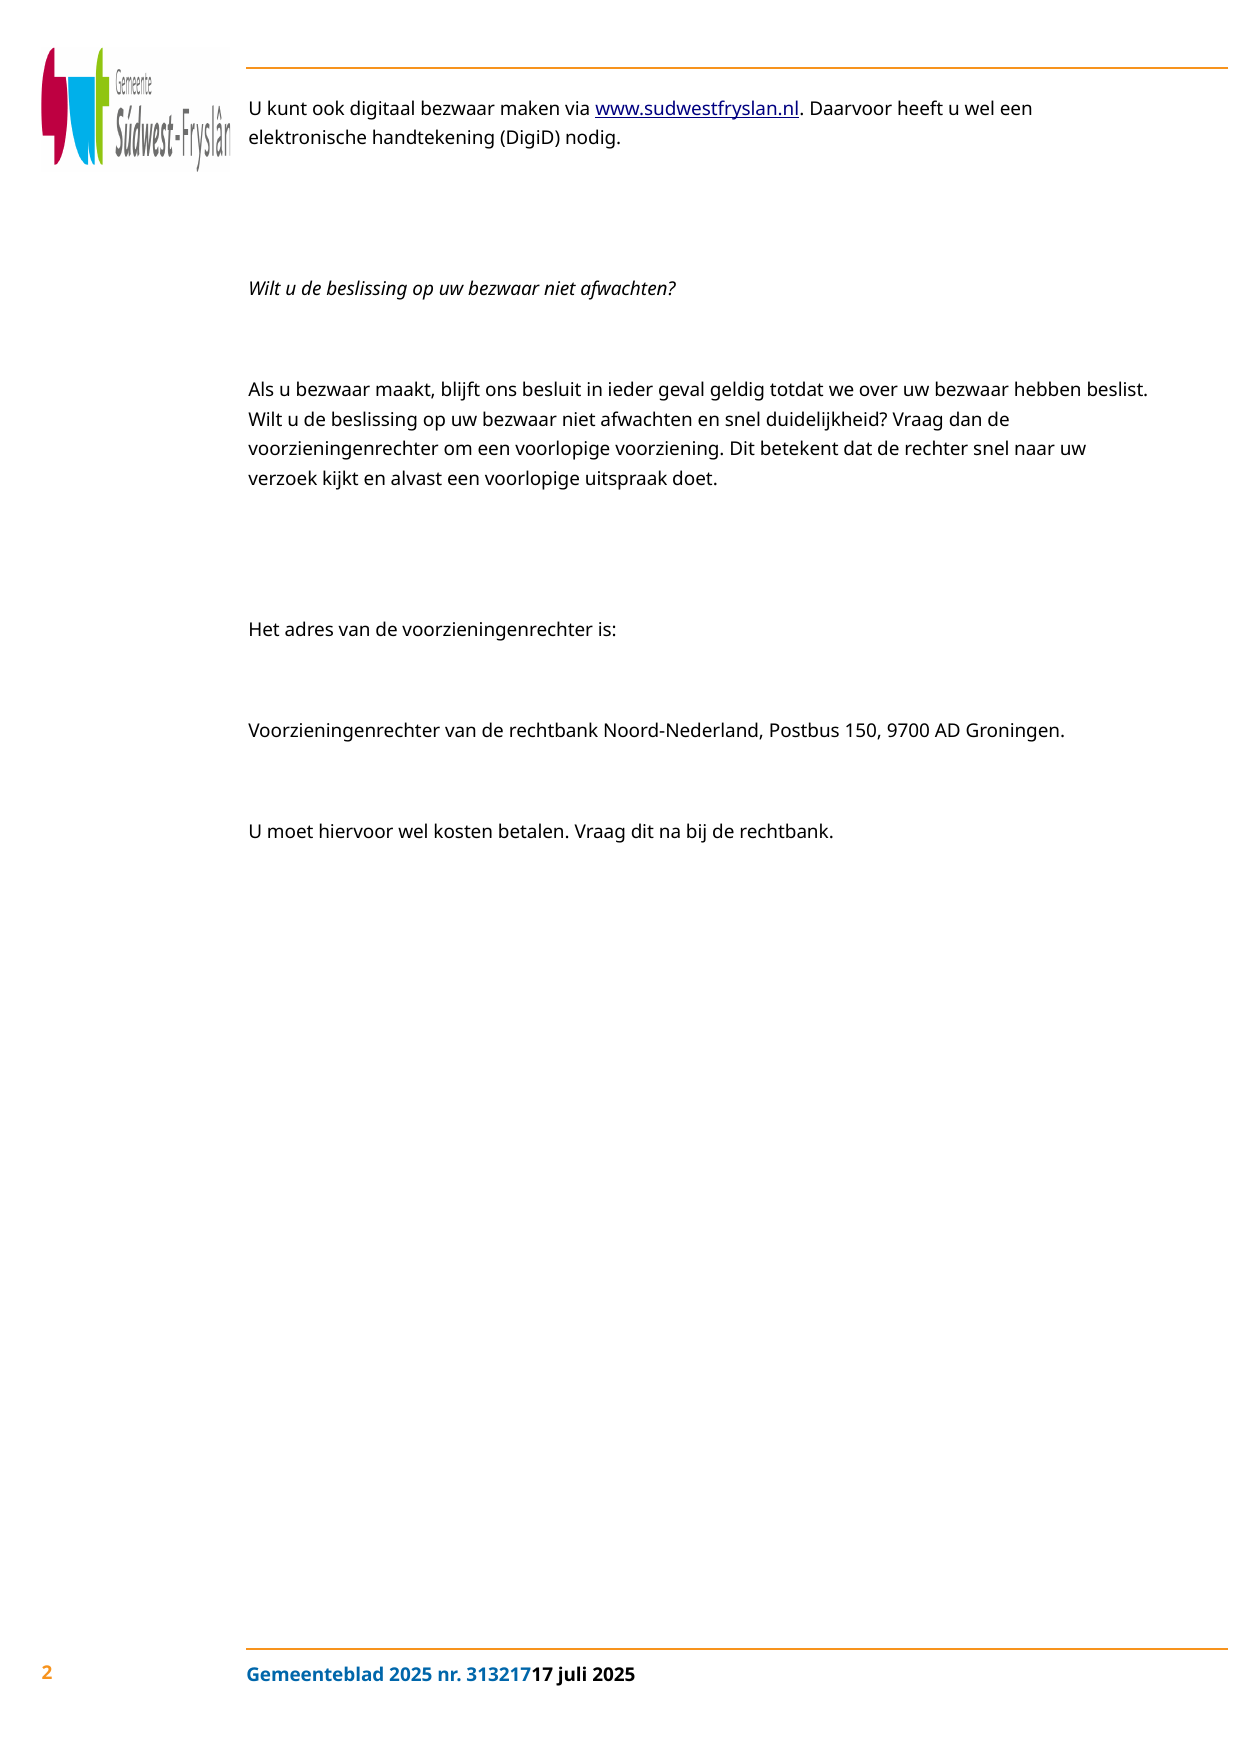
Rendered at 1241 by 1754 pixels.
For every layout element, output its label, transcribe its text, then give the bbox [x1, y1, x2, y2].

text U kunt ook digitaal bezwaar maken via www.sudwestfryslan.nl. Daarvoor heeft u wel een elektronische handtekening (DigiD) nodig. [248, 95, 1152, 150]
text Wilt u de beslissing op uw bezwaar niet afwachten? [248, 276, 1152, 301]
text Als u bezwaar maakt, blijft ons besluit in ieder geval geldig totdat we over uw bezwaar hebben beslist. Wilt u de beslissing op uw bezwaar niet afwachten en snel duidelijkheid? Vraag dan de voorzieningenrechter om een voorlopige voorziening. Dit betekent dat de rechter snel naar uw verzoek kijkt en alvast een voorlopige uitspraak doet. [248, 376, 1152, 491]
picture [41, 47, 231, 172]
text Het adres van de voorzieningenrechter is: [248, 616, 1152, 642]
text Voorzieningenrechter van de rechtbank Noord-Nederland, Postbus 150, 9700 AD Groningen. [248, 717, 1152, 743]
text U moet hiervoor wel kosten betalen. Vraag dit na bij de rechtbank. [248, 818, 1152, 844]
